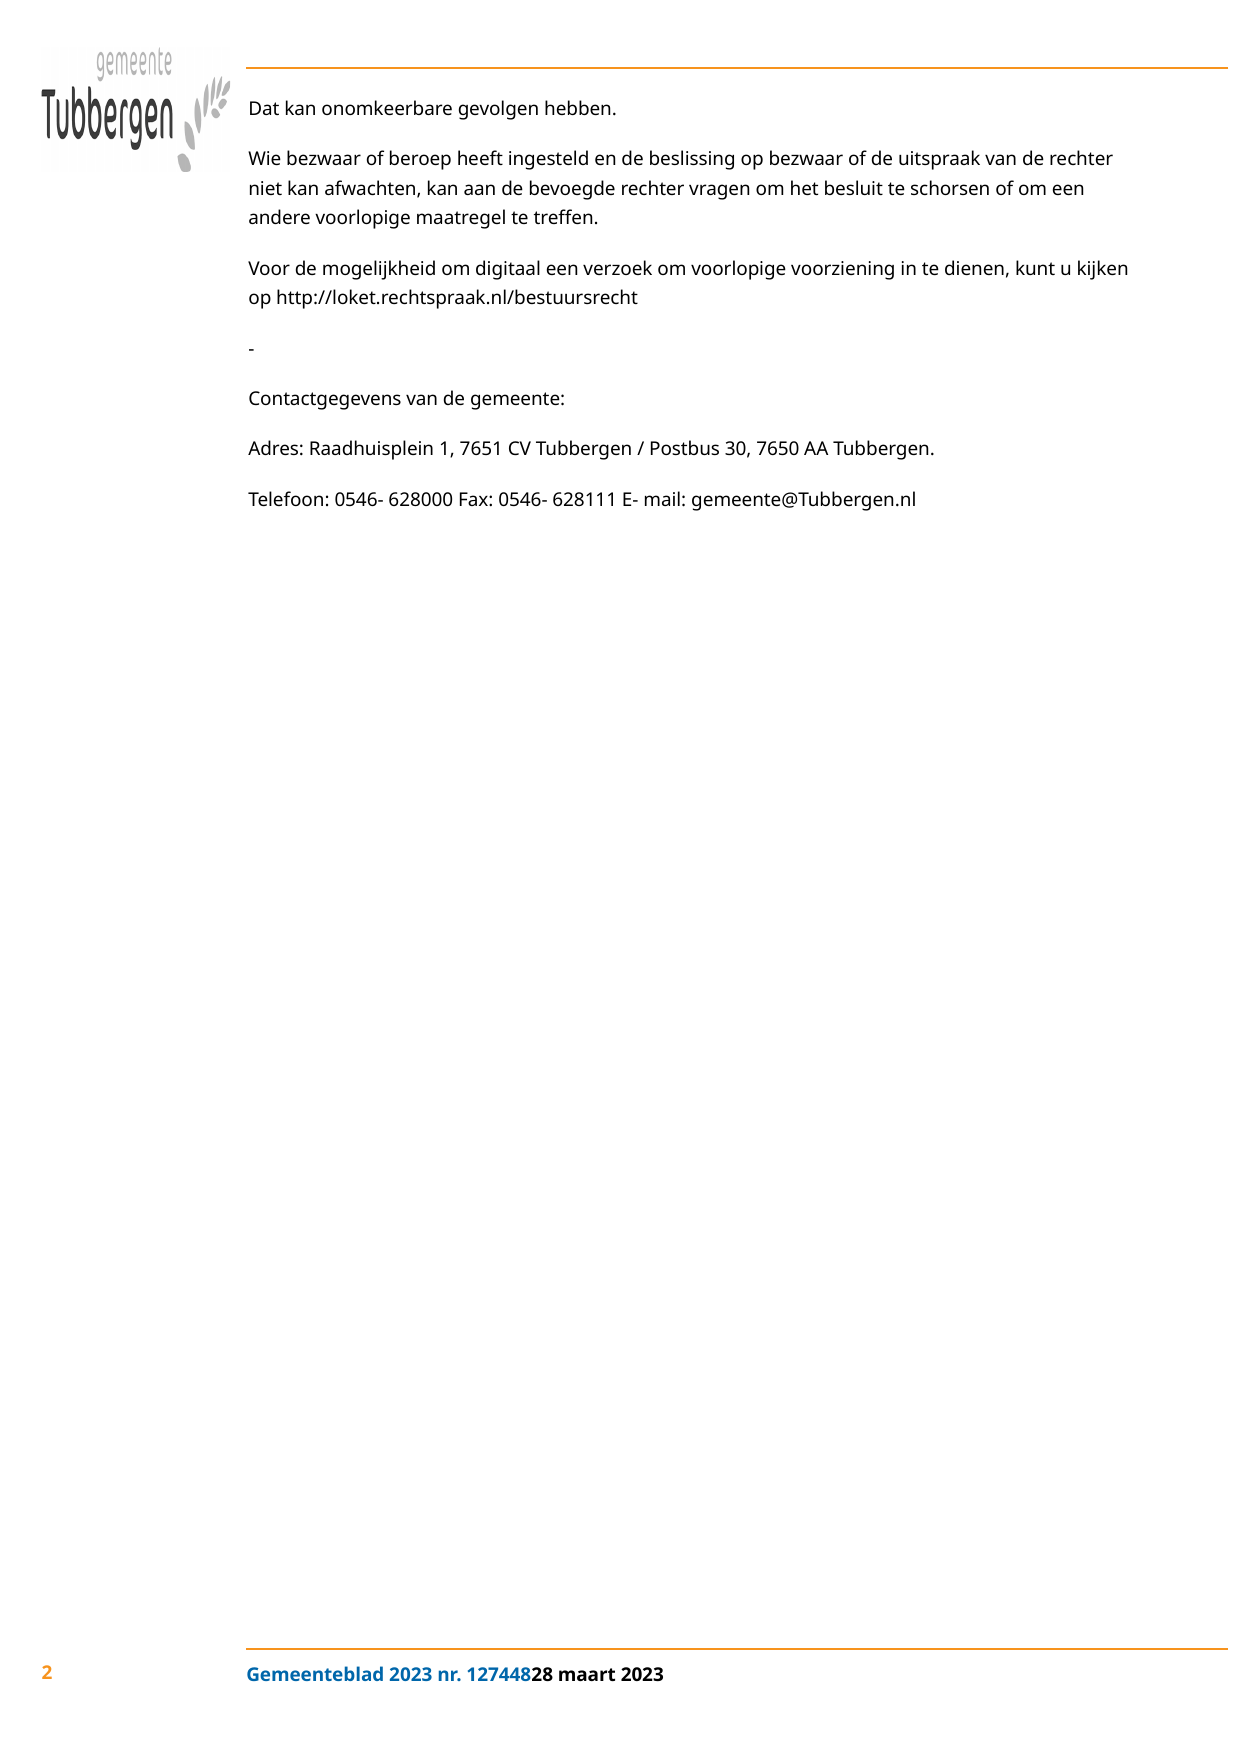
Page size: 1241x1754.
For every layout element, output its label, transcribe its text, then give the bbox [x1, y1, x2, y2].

text Adres: Raadhuisplein 1, 7651 CV Tubbergen / Postbus 30, 7650 AA Tubbergen. [248, 436, 1152, 461]
text Voor de mogelijkheid om digitaal een verzoek om voorlopige voorziening in te dienen, kunt u kijken op http://loket.rechtspraak.nl/bestuursrecht [248, 255, 1152, 310]
text - [248, 335, 1152, 361]
text Contactgegevens van de gemeente: [248, 385, 1152, 411]
text Wie bezwaar of beroep heeft ingesteld en de beslissing op bezwaar of de uitspraak van de rechter niet kan afwachten, kan aan de bevoegde rechter vragen om het besluit te schorsen of om een andere voorlopige maatregel te treffen. [248, 145, 1152, 230]
picture [41, 47, 231, 172]
text Telefoon: 0546- 628000 Fax: 0546- 628111 E- mail: gemeente@Tubbergen.nl [248, 486, 1152, 512]
text Dat kan onomkeerbare gevolgen hebben. [248, 95, 1152, 121]
